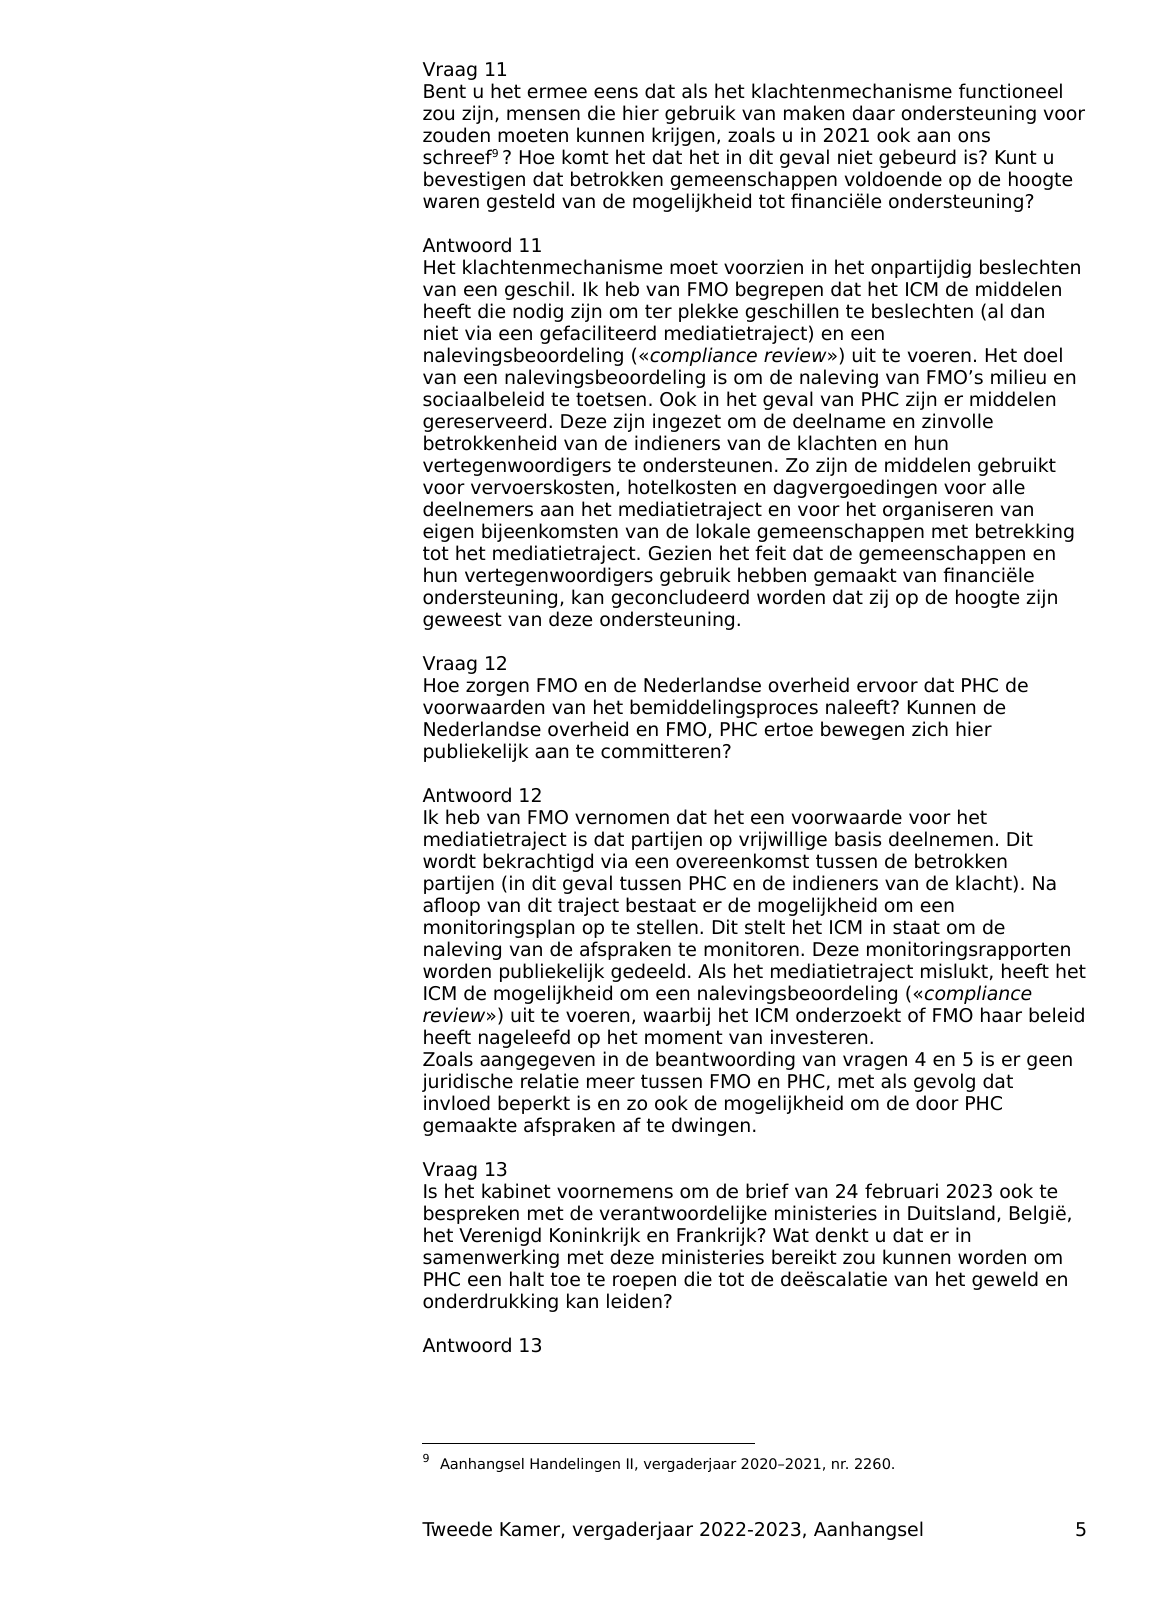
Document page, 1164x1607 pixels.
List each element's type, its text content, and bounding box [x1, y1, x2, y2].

text Vraag 12 [422, 653, 1087, 675]
text Antwoord 11 [422, 235, 1087, 257]
text Is het kabinet voornemens om de brief van 24 februari 2023 ook te bespreken met de verantwoordelijke ministeries in Duitsland, België, het Verenigd Koninkrijk en Frankrijk? Wat denkt u dat er in samenwerking met deze ministeries bereikt zou kunnen worden om PHC een halt toe te roepen die tot de deëscalatie van het geweld en onderdrukking kan leiden? [422, 1181, 1087, 1313]
text Vraag 11 [422, 59, 1087, 81]
text Hoe zorgen FMO en de Nederlandse overheid ervoor dat PHC de voorwaarden van het bemiddelingsproces naleeft? Kunnen de Nederlandse overheid en FMO, PHC ertoe bewegen zich hier publiekelijk aan te committeren? [422, 675, 1087, 763]
text Het klachtenmechanisme moet voorzien in het onpartijdig beslechten van een geschil. Ik heb van FMO begrepen dat het ICM de middelen heeft die nodig zijn om ter plekke geschillen te beslechten (al dan niet via een gefaciliteerd mediatietraject) en een nalevingsbeoordeling («compliance review») uit te voeren. Het doel van een nalevingsbeoordeling is om de naleving van FMO’s milieu en sociaalbeleid te toetsen. Ook in het geval van PHC zijn er middelen gereserveerd. Deze zijn ingezet om de deelname en zinvolle betrokkenheid van de indieners van de klachten en hun vertegenwoordigers te ondersteunen. Zo zijn de middelen gebruikt voor vervoerskosten, hotelkosten en dagvergoedingen voor alle deelnemers aan het mediatietraject en voor het organiseren van eigen bijeenkomsten van de lokale gemeenschappen met betrekking tot het mediatietraject. Gezien het feit dat de gemeenschappen en hun vertegenwoordigers gebruik hebben gemaakt van financiële ondersteuning, kan geconcludeerd worden dat zij op de hoogte zijn geweest van deze ondersteuning. [422, 257, 1087, 631]
text Bent u het ermee eens dat als het klachtenmechanisme functioneel zou zijn, mensen die hier gebruik van maken daar ondersteuning voor zouden moeten kunnen krijgen, zoals u in 2021 ook aan ons schreef? Hoe komt het dat het in dit geval niet gebeurd is? Kunt u bevestigen dat betrokken gemeenschappen voldoende op de hoogte waren gesteld van de mogelijkheid tot financiële ondersteuning? [422, 81, 1087, 213]
text Vraag 13 [422, 1159, 1087, 1181]
text Ik heb van FMO vernomen dat het een voorwaarde voor het mediatietraject is dat partijen op vrijwillige basis deelnemen. Dit wordt bekrachtigd via een overeenkomst tussen de betrokken partijen (in dit geval tussen PHC en de indieners van de klacht). Na afloop van dit traject bestaat er de mogelijkheid om een monitoringsplan op te stellen. Dit stelt het ICM in staat om de naleving van de afspraken te monitoren. Deze monitoringsrapporten worden publiekelijk gedeeld. Als het mediatietraject mislukt, heeft het ICM de mogelijkheid om een nalevingsbeoordeling («compliance review») uit te voeren, waarbij het ICM onderzoekt of FMO haar beleid heeft nageleefd op het moment van investeren. [422, 807, 1087, 1049]
text Antwoord 12 [422, 785, 1087, 807]
text Zoals aangegeven in de beantwoording van vragen 4 en 5 is er geen juridische relatie meer tussen FMO en PHC, met als gevolg dat invloed beperkt is en zo ook de mogelijkheid om de door PHC gemaakte afspraken af te dwingen. [422, 1049, 1087, 1137]
text Aanhangsel Handelingen II, vergaderjaar 2020–2021, nr. 2260. [422, 1452, 1087, 1474]
text Antwoord 13 [422, 1335, 1087, 1357]
